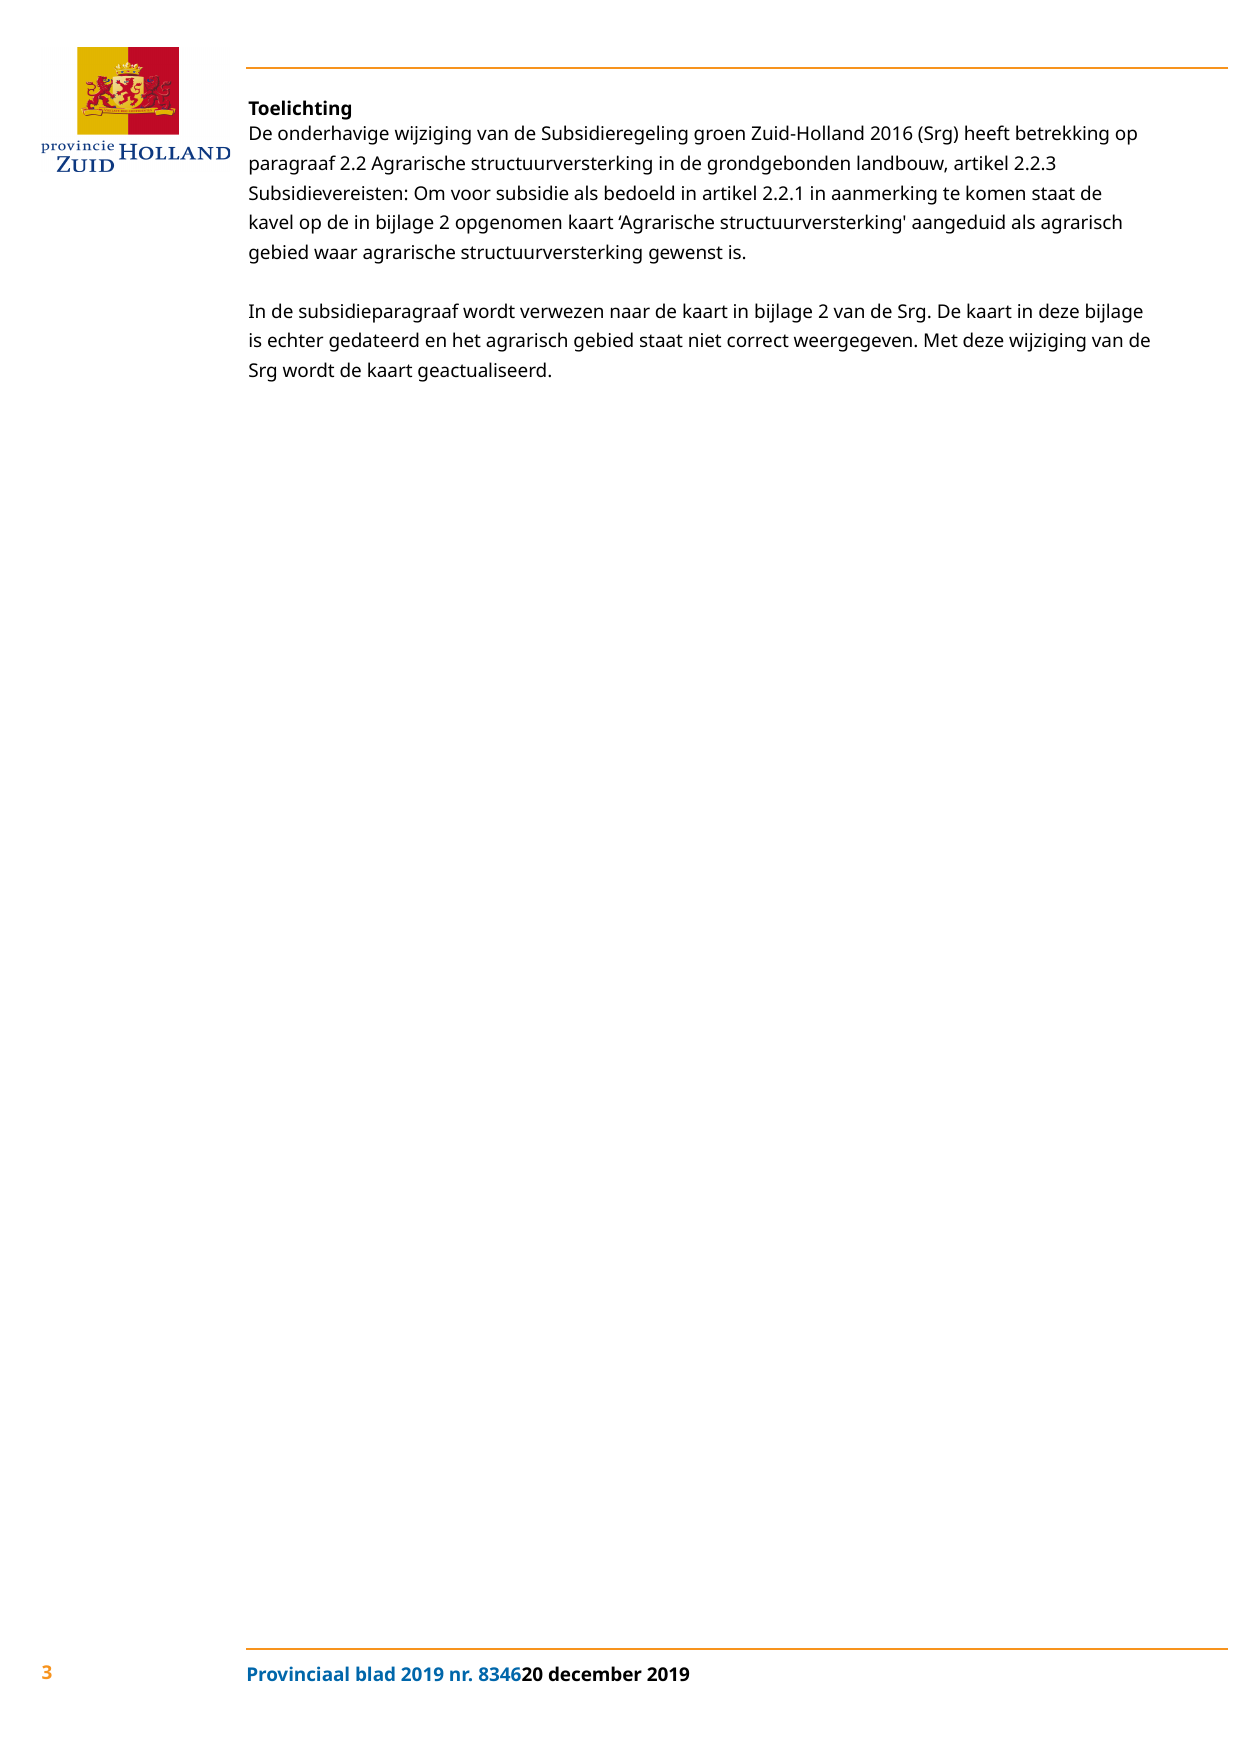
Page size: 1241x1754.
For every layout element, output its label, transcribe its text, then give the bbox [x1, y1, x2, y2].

text De onderhavige wijziging van de Subsidieregeling groen Zuid-Holland 2016 (Srg) heeft betrekking op paragraaf 2.2 Agrarische structuurversterking in de grondgebonden landbouw, artikel 2.2.3 Subsidievereisten: Om voor subsidie als bedoeld in artikel 2.2.1 in aanmerking te komen staat de kavel op de in bijlage 2 opgenomen kaart ‘Agrarische structuurversterking' aangeduid als agrarisch gebied waar agrarische structuurversterking gewenst is. [248, 121, 1152, 265]
text In de subsidieparagraaf wordt verwezen naar de kaart in bijlage 2 van de Srg. De kaart in deze bijlage is echter gedateerd en het agrarisch gebied staat niet correct weergegeven. Met deze wijziging van de Srg wordt de kaart geactualiseerd. [248, 298, 1152, 383]
picture [41, 47, 231, 172]
text Toelichting [248, 95, 1152, 121]
